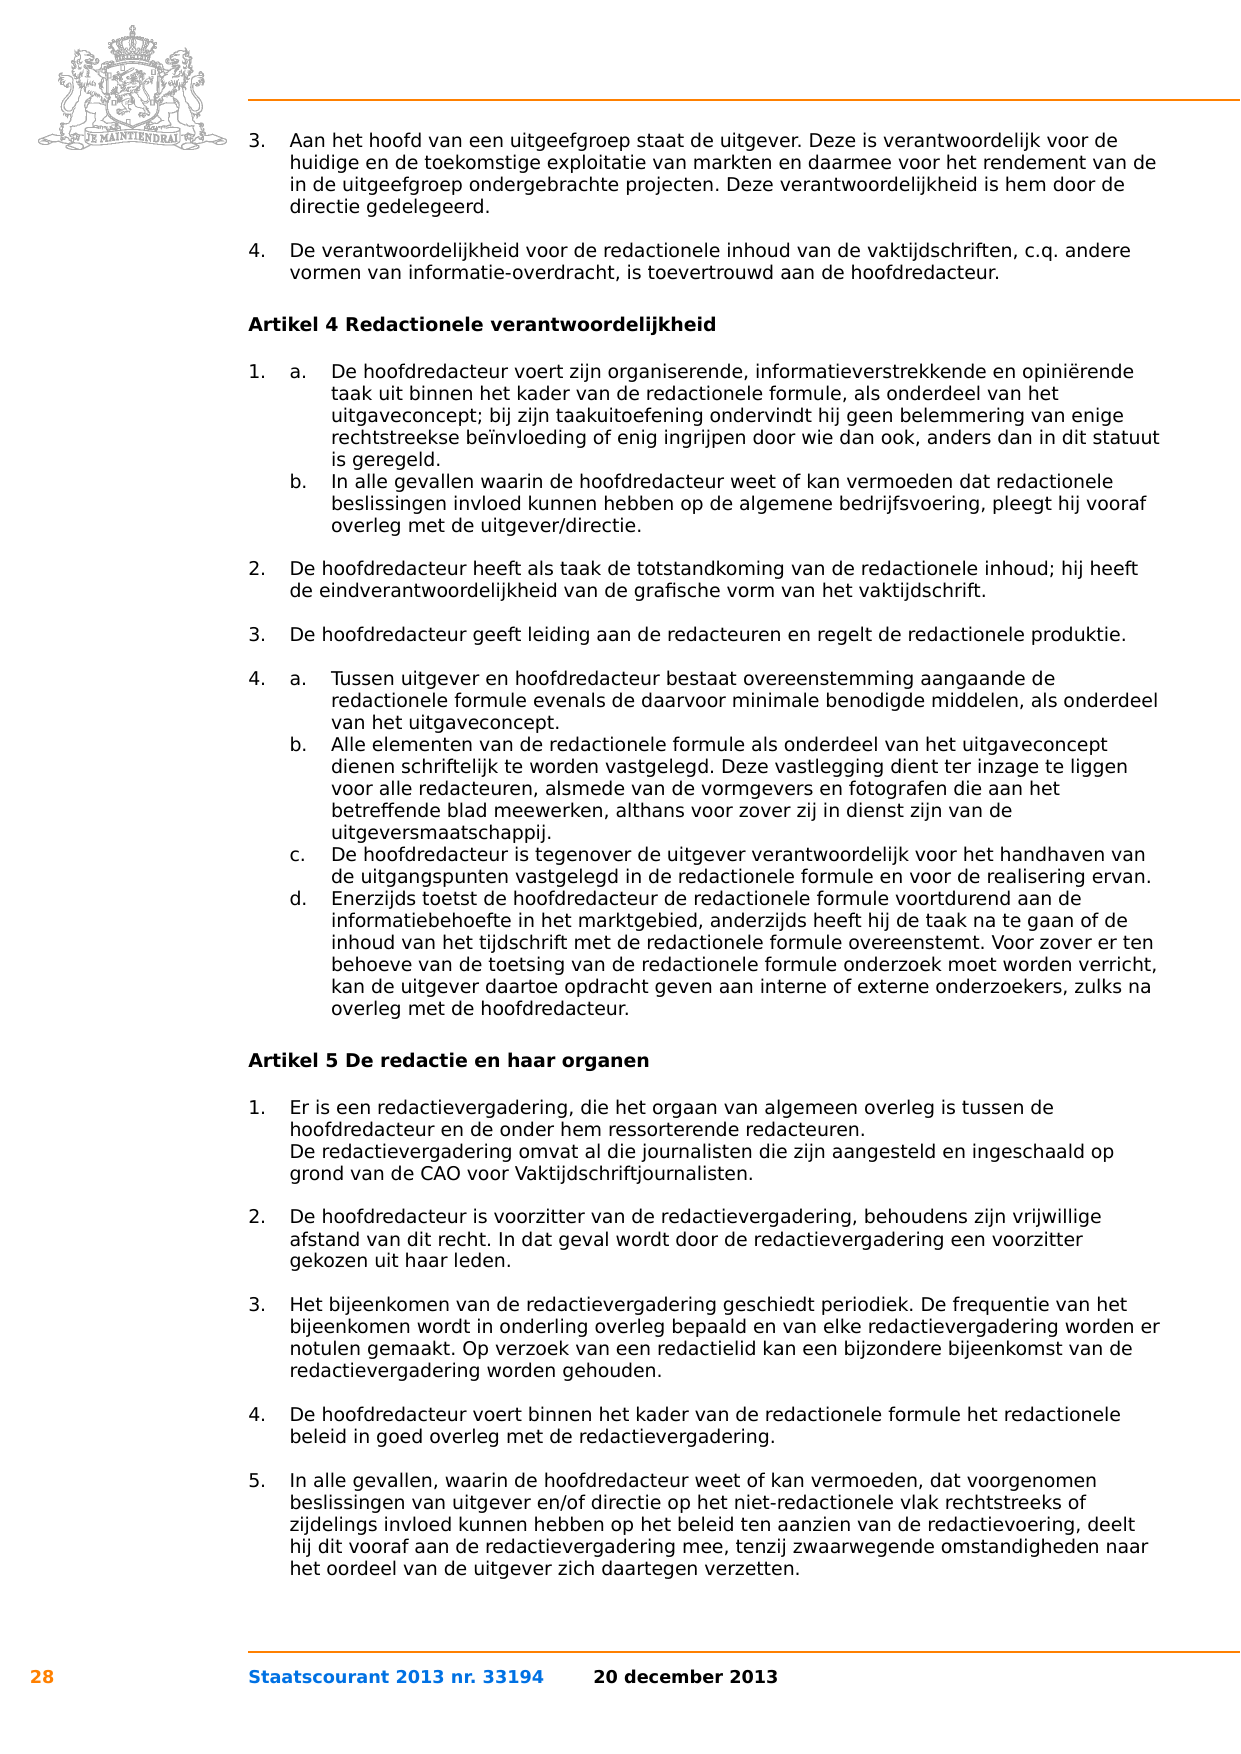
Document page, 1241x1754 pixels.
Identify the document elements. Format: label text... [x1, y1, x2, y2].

text 3. Aan het hoofd van een uitgeefgroep staat de uitgever. Deze is verantwoordelijk voor de huidige en de toekomstige exploitatie van markten en daarmee voor het rendement van de in de uitgeefgroep ondergebrachte projecten. Deze verantwoordelijkheid is hem door de directie gedelegeerd. [248, 130, 1163, 218]
text 3. Het bijeenkomen van de redactievergadering geschiedt periodiek. De frequentie van het bijeenkomen wordt in onderling overleg bepaald en van elke redactievergadering worden er notulen gemaakt. Op verzoek van een redactielid kan een bijzondere bijeenkomst van de redactievergadering worden gehouden. [248, 1294, 1163, 1382]
text 5. In alle gevallen, waarin de hoofdredacteur weet of kan vermoeden, dat voorgenomen beslissingen van uitgever en/of directie op het niet-redactionele vlak rechtstreeks of zijdelings invloed kunnen hebben op het beleid ten aanzien van de redactievoering, deelt hij dit vooraf aan de redactievergadering mee, tenzij zwaarwegende omstandigheden naar het oordeel van de uitgever zich daartegen verzetten. [248, 1470, 1163, 1580]
subtitle Artikel 4 Redactionele verantwoordelijkheid [248, 314, 1163, 336]
text 1. Er is een redactievergadering, die het orgaan van algemeen overleg is tussen de hoofdredacteur en de onder hem ressorterende redacteuren. [248, 1097, 1163, 1141]
text 2. De hoofdredacteur is voorzitter van de redactievergadering, behoudens zijn vrijwillige afstand van dit recht. In dat geval wordt door de redactievergadering een voorzitter gekozen uit haar leden. [248, 1206, 1163, 1272]
text b. In alle gevallen waarin de hoofdredacteur weet of kan vermoeden dat redactionele beslissingen invloed kunnen hebben op de algemene bedrijfsvoering, pleegt hij vooraf overleg met de uitgever/directie. [289, 471, 1163, 536]
subtitle Artikel 5 De redactie en haar organen [248, 1050, 1163, 1072]
text d. Enerzijds toetst de hoofdredacteur de redactionele formule voortdurend aan de informatiebehoefte in het marktgebied, anderzijds heeft hij de taak na te gaan of de inhoud van het tijdschrift met de redactionele formule overeenstemt. Voor zover er ten behoeve van de toetsing van de redactionele formule onderzoek moet worden verricht, kan de uitgever daartoe opdracht geven aan interne of externe onderzoekers, zulks na overleg met de hoofdredacteur. [289, 888, 1163, 1020]
text 4. De verantwoordelijkheid voor de redactionele inhoud van de vaktijdschriften, c.q. andere vormen van informatie-overdracht, is toevertrouwd aan de hoofdredacteur. [248, 240, 1163, 284]
text c. De hoofdredacteur is tegenover de uitgever verantwoordelijk voor het handhaven van de uitgangspunten vastgelegd in de redactionele formule en voor de realisering ervan. [289, 844, 1163, 888]
text 4. De hoofdredacteur voert binnen het kader van de redactionele formule het redactionele beleid in goed overleg met de redactievergadering. [248, 1404, 1163, 1448]
text 4. a. Tussen uitgever en hoofdredacteur bestaat overeenstemming aangaande de redactionele formule evenals de daarvoor minimale benodigde middelen, als onderdeel van het uitgaveconcept. [248, 668, 1163, 734]
picture [38, 25, 227, 150]
text De redactievergadering omvat al die journalisten die zijn aangesteld en ingeschaald op grond van de CAO voor Vaktijdschriftjournalisten. [289, 1141, 1163, 1184]
text 2. De hoofdredacteur heeft als taak de totstandkoming van de redactionele inhoud; hij heeft de eindverantwoordelijkheid van de grafische vorm van het vaktijdschrift. [248, 558, 1163, 602]
text b. Alle elementen van de redactionele formule als onderdeel van het uitgaveconcept dienen schriftelijk te worden vastgelegd. Deze vastlegging dient ter inzage te liggen voor alle redacteuren, alsmede van de vormgevers en fotografen die aan het betreffende blad meewerken, althans voor zover zij in dienst zijn van de uitgeversmaatschappij. [289, 734, 1163, 844]
text 1. a. De hoofdredacteur voert zijn organiserende, informatieverstrekkende en opiniërende taak uit binnen het kader van de redactionele formule, als onderdeel van het uitgaveconcept; bij zijn taakuitoefening ondervindt hij geen belemmering van enige rechtstreekse beïnvloeding of enig ingrijpen door wie dan ook, anders dan in dit statuut is geregeld. [248, 361, 1163, 471]
text 3. De hoofdredacteur geeft leiding aan de redacteuren en regelt de redactionele produktie. [248, 624, 1163, 646]
